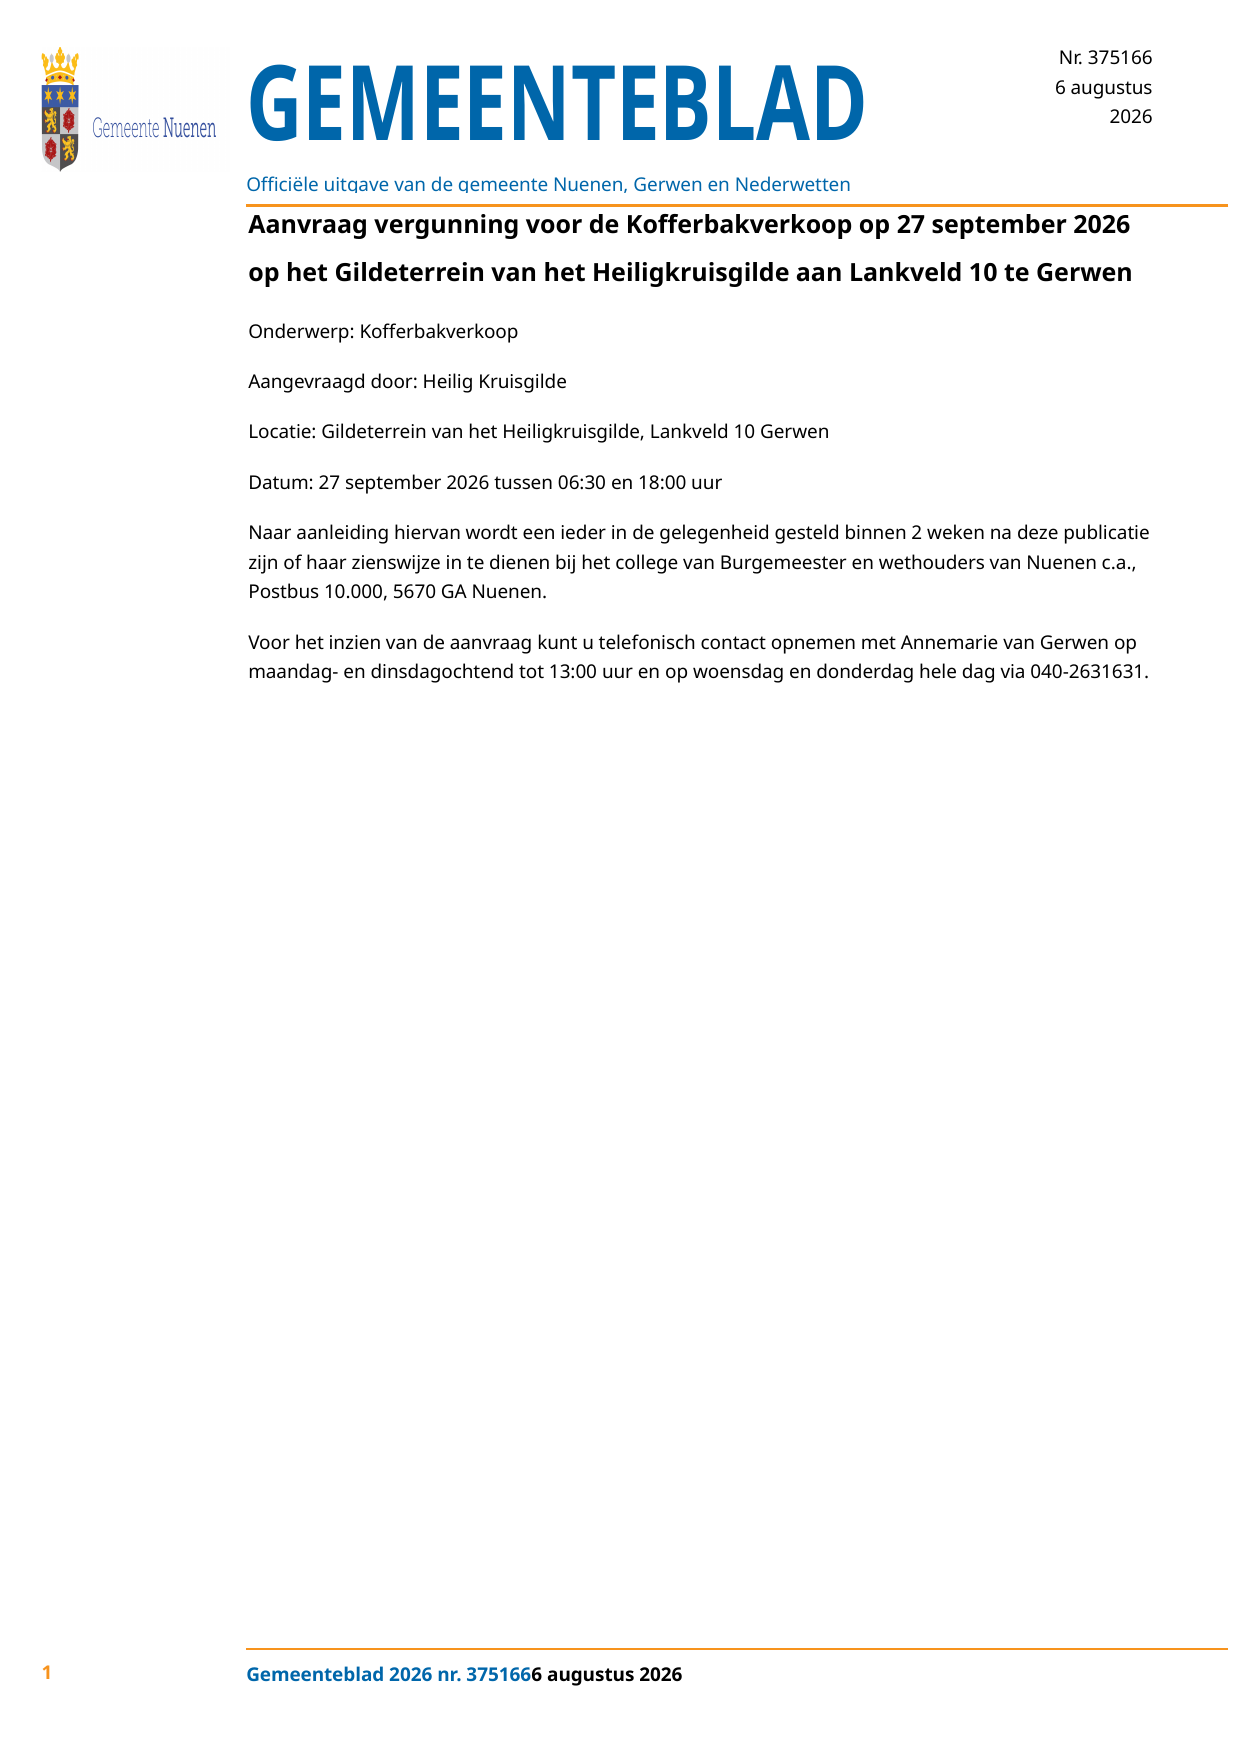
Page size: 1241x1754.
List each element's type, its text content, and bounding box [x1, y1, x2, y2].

text Naar aanleiding hiervan wordt een ieder in de gelegenheid gesteld binnen 2 weken na deze publicatie zijn of haar zienswijze in te dienen bij het college van Burgemeester en wethouders van Nuenen c.a., Postbus 10.000, 5670 GA Nuenen. [248, 519, 1152, 604]
text Aangevraagd door: Heilig Kruisgilde [248, 368, 1152, 394]
text Aanvraag vergunning voor de Kofferbakverkoop op 27 september 2026 op het Gildeterrein van het Heiligkruisgilde aan Lankveld 10 te Gerwen [248, 207, 1152, 288]
text Voor het inzien van de aanvraag kunt u telefonisch contact opnemen met Annemarie van Gerwen op maandag- en dinsdagochtend tot 13:00 uur en op woensdag en donderdag hele dag via 040-2631631. [248, 629, 1152, 684]
text Datum: 27 september 2026 tussen 06:30 en 18:00 uur [248, 469, 1152, 495]
picture [41, 47, 231, 172]
text Onderwerp: Kofferbakverkoop [248, 318, 1152, 344]
text Locatie: Gildeterrein van het Heiligkruisgilde, Lankveld 10 Gerwen [248, 419, 1152, 444]
